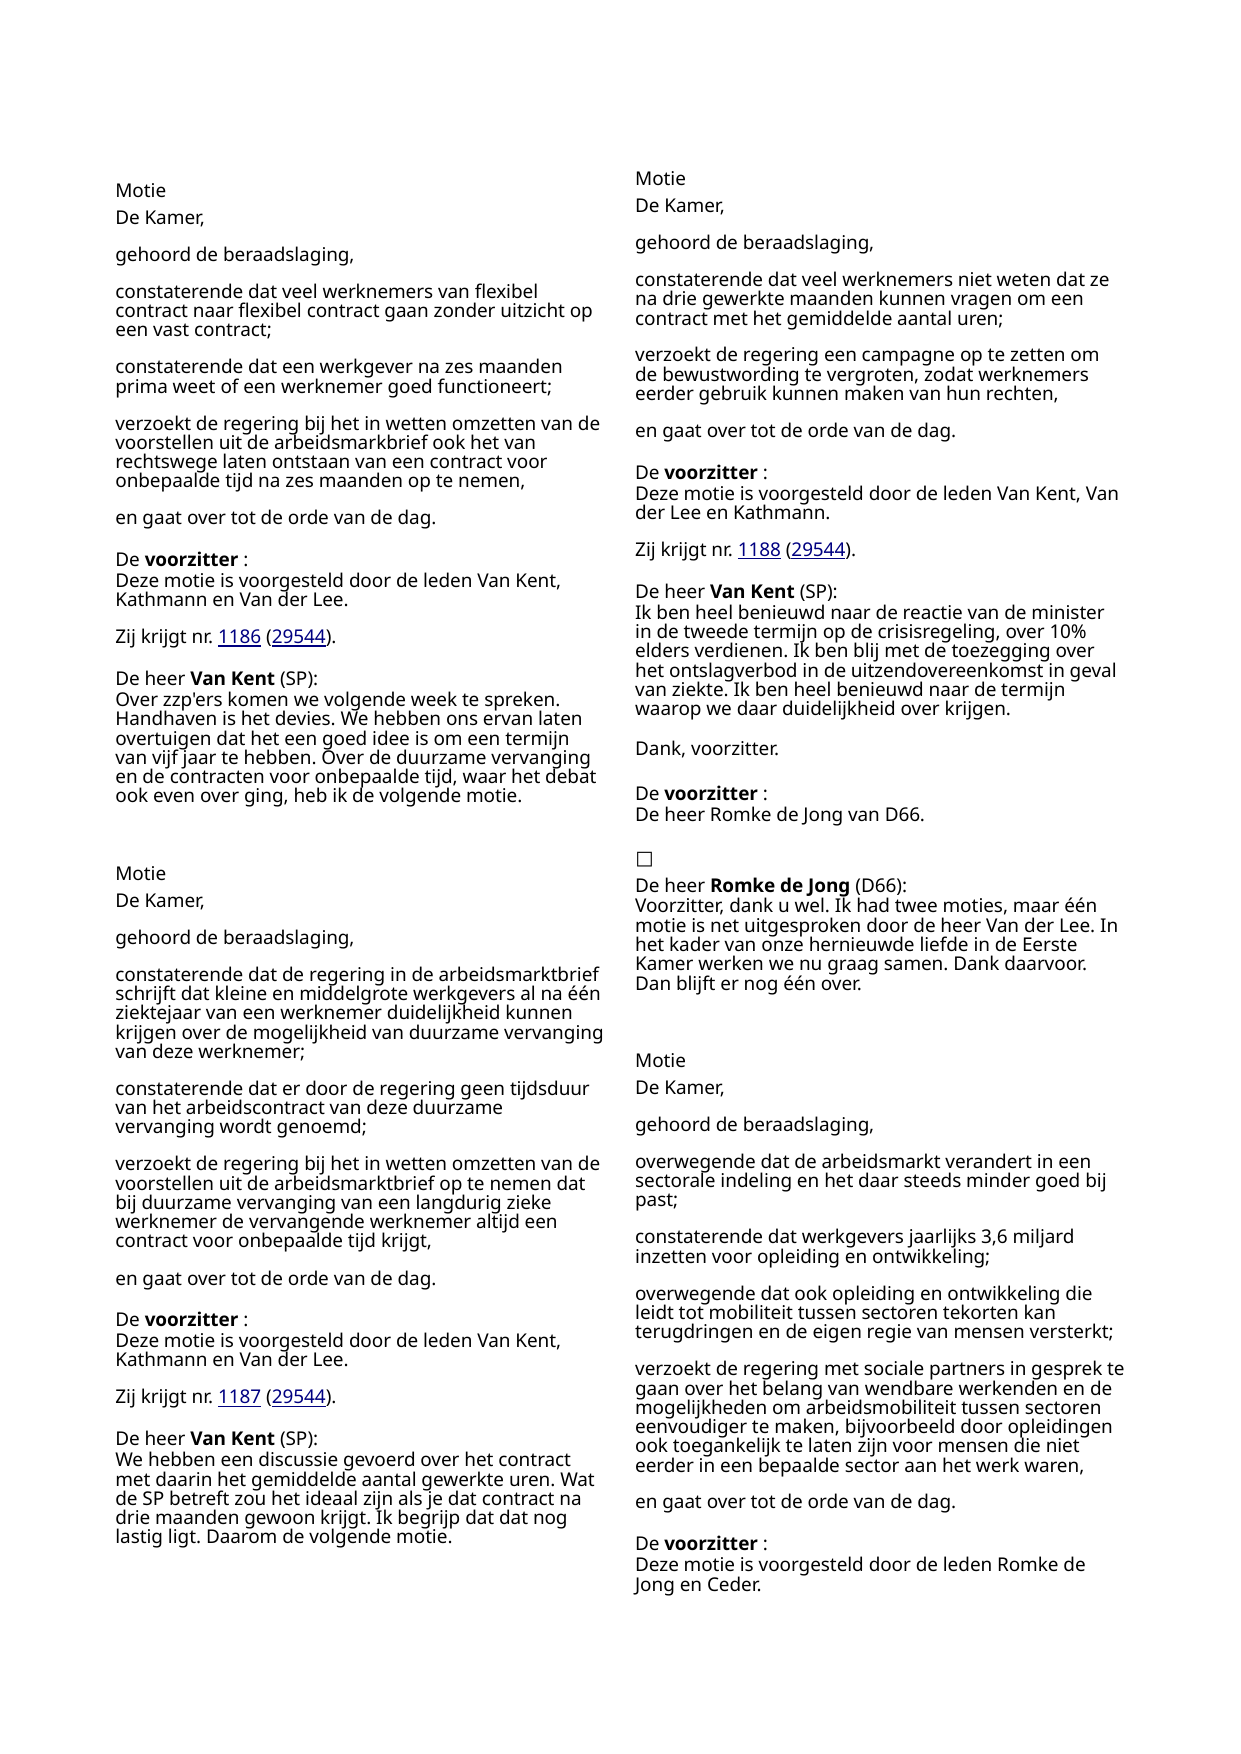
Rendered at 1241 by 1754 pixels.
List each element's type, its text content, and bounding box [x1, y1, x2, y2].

text De voorzitter : [115, 1306, 605, 1332]
text Motie [635, 165, 1125, 191]
text Voorzitter, dank u wel. Ik had twee moties, maar één motie is net uitgesproken door de heer Van der Lee. In het kader van onze hernieuwde liefde in de Eerste Kamer werken we nu graag samen. Dank daarvoor. Dan blijft er nog één over. [635, 897, 1125, 994]
text constaterende dat de regering in de arbeidsmarktbrief schrijft dat kleine en middelgrote werkgevers al na één ziektejaar van een werknemer duidelijkheid kunnen krijgen over de mogelijkheid van duurzame vervanging van deze werknemer; [115, 966, 605, 1062]
text De voorzitter : [635, 1531, 1125, 1556]
text Zij krijgt nr. 1186 (29544). [115, 628, 605, 648]
text constaterende dat werkgevers jaarlijks 3,6 miljard inzetten voor opleiding en ontwikkeling; [635, 1228, 1125, 1267]
text De heer Van Kent (SP): [635, 578, 1125, 604]
text Zij krijgt nr. 1188 (29544). [635, 541, 1125, 560]
text en gaat over tot de orde van de dag. [635, 1493, 1125, 1513]
text Deze motie is voorgesteld door de leden Van Kent, Van der Lee en Kathmann. [635, 485, 1125, 523]
text verzoekt de regering met sociale partners in gesprek te gaan over het belang van wendbare werkenden en de mogelijkheden om arbeidsmobiliteit tussen sectoren eenvoudiger te maken, bijvoorbeeld door opleidingen ook toegankelijk te laten zijn voor mensen die niet eerder in een bepaalde sector aan het werk waren, [635, 1360, 1125, 1476]
text De Kamer, [635, 197, 1125, 216]
text Ik ben heel benieuwd naar de reactie van de minister in de tweede termijn op de crisisregeling, over 10% elders verdienen. Ik ben blij met de toezegging over het ontslagverbod in de uitzendovereenkomst in geval van ziekte. Ik ben heel benieuwd naar de termijn waarop we daar duidelijkheid over krijgen. [635, 604, 1125, 719]
text constaterende dat er door de regering geen tijdsduur van het arbeidscontract van deze duurzame vervanging wordt genoemd; [115, 1080, 605, 1138]
text Zij krijgt nr. 1187 (29544). [115, 1388, 605, 1408]
text Deze motie is voorgesteld door de leden Van Kent, Kathmann en Van der Lee. [115, 1332, 605, 1371]
text verzoekt de regering bij het in wetten omzetten van de voorstellen uit de arbeidsmarkbrief ook het van rechtswege laten ontstaan van een contract voor onbepaalde tijd na zes maanden op te nemen, [115, 414, 605, 492]
text overwegende dat ook opleiding en ontwikkeling die leidt tot mobiliteit tussen sectoren tekorten kan terugdringen en de eigen regie van mensen versterkt; [635, 1285, 1125, 1342]
text gehoord de beraadslaging, [115, 929, 605, 948]
text De heer Van Kent (SP): [115, 665, 605, 691]
text constaterende dat een werkgever na zes maanden prima weet of een werknemer goed functioneert; [115, 358, 605, 397]
text We hebben een discussie gevoerd over het contract met daarin het gemiddelde aantal gewerkte uren. Wat de SP betreft zou het ideaal zijn als je dat contract na drie maanden gewoon krijgt. Ik begrijp dat dat nog lastig ligt. Daarom de volgende motie. [115, 1451, 605, 1548]
text De Kamer, [115, 209, 605, 228]
text De voorzitter : [635, 780, 1125, 806]
text constaterende dat veel werknemers van flexibel contract naar flexibel contract gaan zonder uitzicht op een vast contract; [115, 283, 605, 341]
text De Kamer, [635, 1079, 1125, 1098]
text De voorzitter : [635, 459, 1125, 485]
text en gaat over tot de orde van de dag. [115, 1269, 605, 1289]
text ⬜ [635, 846, 1125, 872]
text constaterende dat veel werknemers niet weten dat ze na drie gewerkte maanden kunnen vragen om een contract met het gemiddelde aantal uren; [635, 271, 1125, 329]
text Dank, voorzitter. [635, 740, 1125, 759]
text Over zzp'ers komen we volgende week te spreken. Handhaven is het devies. We hebben ons ervan laten overtuigen dat het een goed idee is om een termijn van vijf jaar te hebben. Over de duurzame vervanging en de contracten voor onbepaalde tijd, waar het debat ook even over ging, heb ik de volgende motie. [115, 691, 605, 807]
text De heer Van Kent (SP): [115, 1426, 605, 1451]
text gehoord de beraadslaging, [115, 246, 605, 265]
text gehoord de beraadslaging, [635, 1116, 1125, 1135]
text overwegende dat de arbeidsmarkt verandert in een sectorale indeling en het daar steeds minder goed bij past; [635, 1153, 1125, 1211]
text Motie [115, 177, 605, 203]
text Motie [635, 1047, 1125, 1073]
text en gaat over tot de orde van de dag. [115, 509, 605, 529]
text Deze motie is voorgesteld door de leden Romke de Jong en Ceder. [635, 1556, 1125, 1595]
text verzoekt de regering bij het in wetten omzetten van de voorstellen uit de arbeidsmarktbrief op te nemen dat bij duurzame vervanging van een langdurig zieke werknemer de vervangende werknemer altijd een contract voor onbepaalde tijd krijgt, [115, 1155, 605, 1252]
text en gaat over tot de orde van de dag. [635, 422, 1125, 441]
text De Kamer, [115, 892, 605, 911]
text De heer Romke de Jong van D66. [635, 806, 1125, 825]
text De voorzitter : [115, 546, 605, 572]
text Motie [115, 860, 605, 886]
text gehoord de beraadslaging, [635, 234, 1125, 253]
text verzoekt de regering een campagne op te zetten om de bewustwording te vergroten, zodat werknemers eerder gebruik kunnen maken van hun rechten, [635, 346, 1125, 404]
text Deze motie is voorgesteld door de leden Van Kent, Kathmann en Van der Lee. [115, 572, 605, 611]
text De heer Romke de Jong (D66): [635, 872, 1125, 897]
